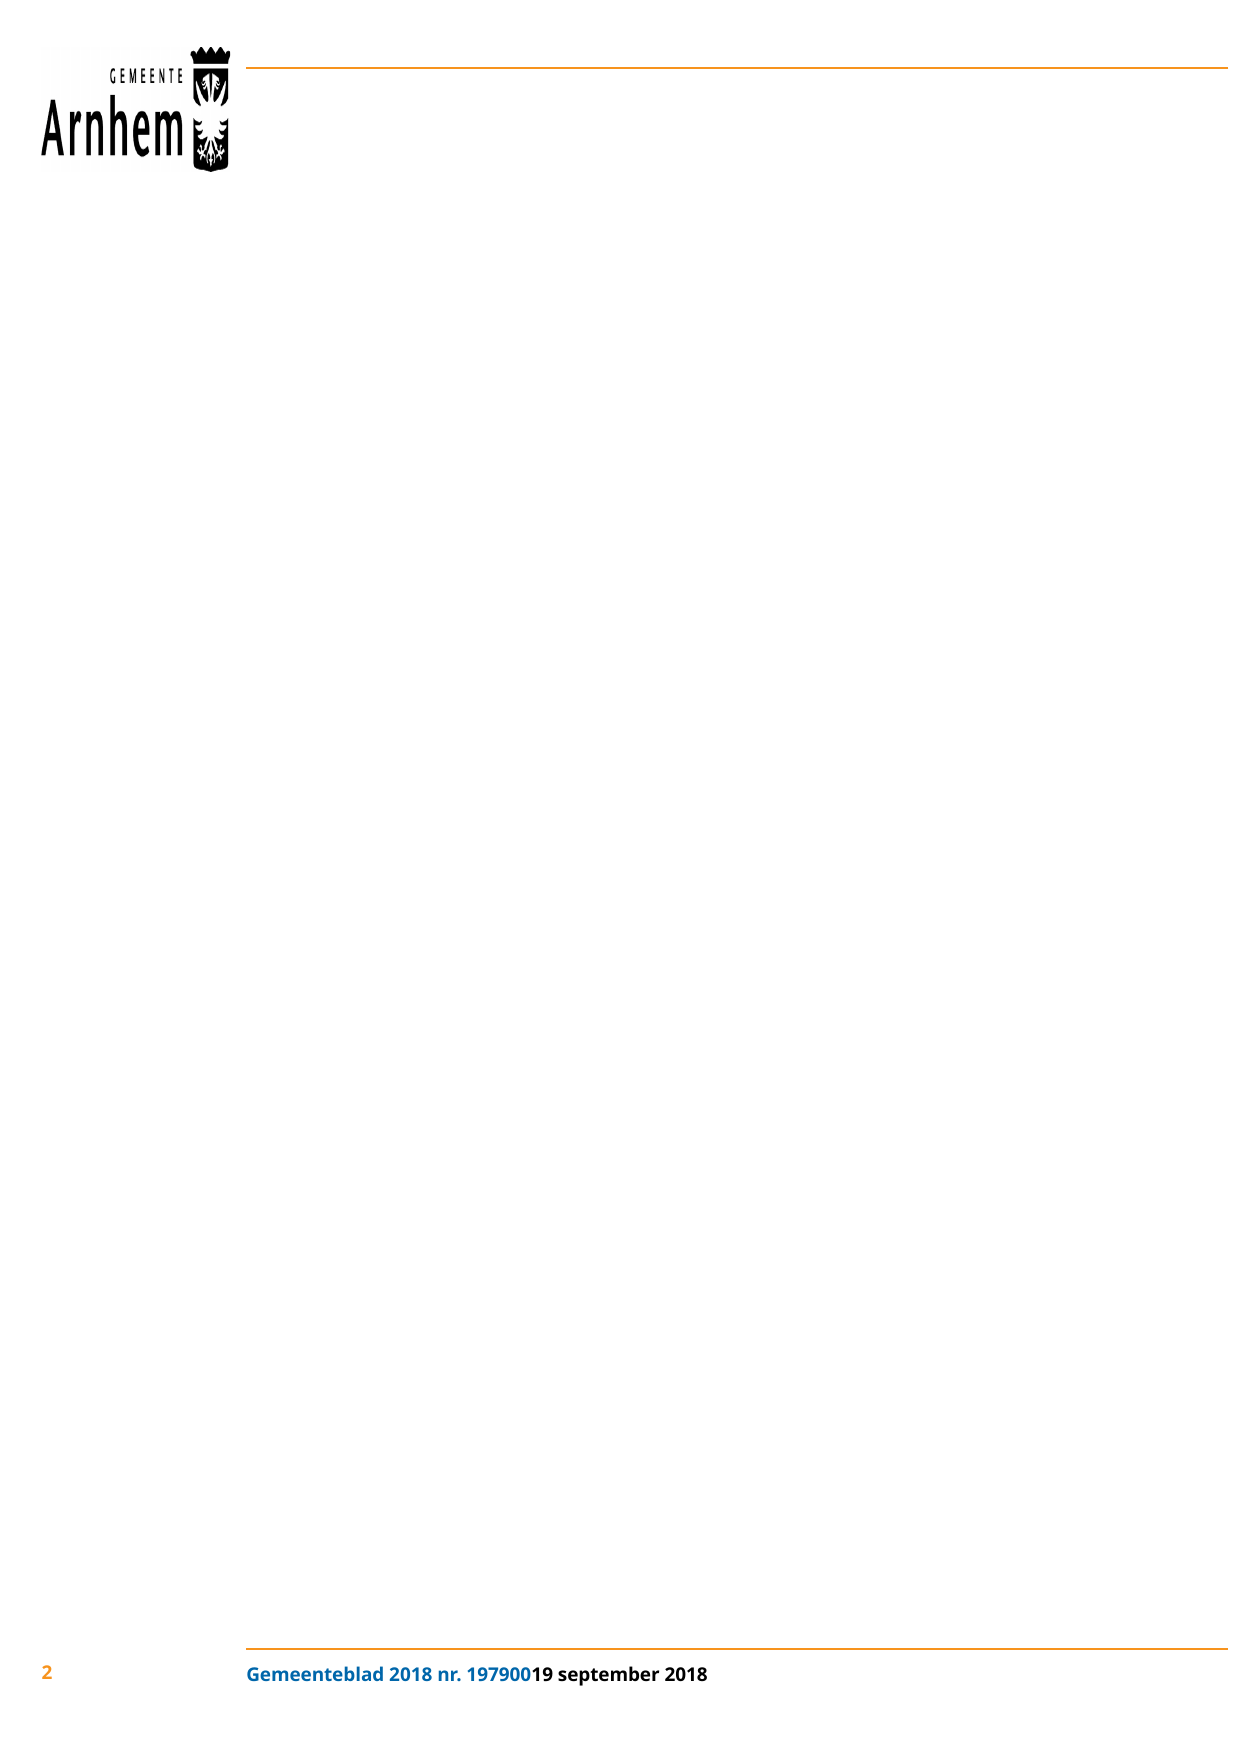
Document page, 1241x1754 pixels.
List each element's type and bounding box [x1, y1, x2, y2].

picture [41, 47, 231, 172]
